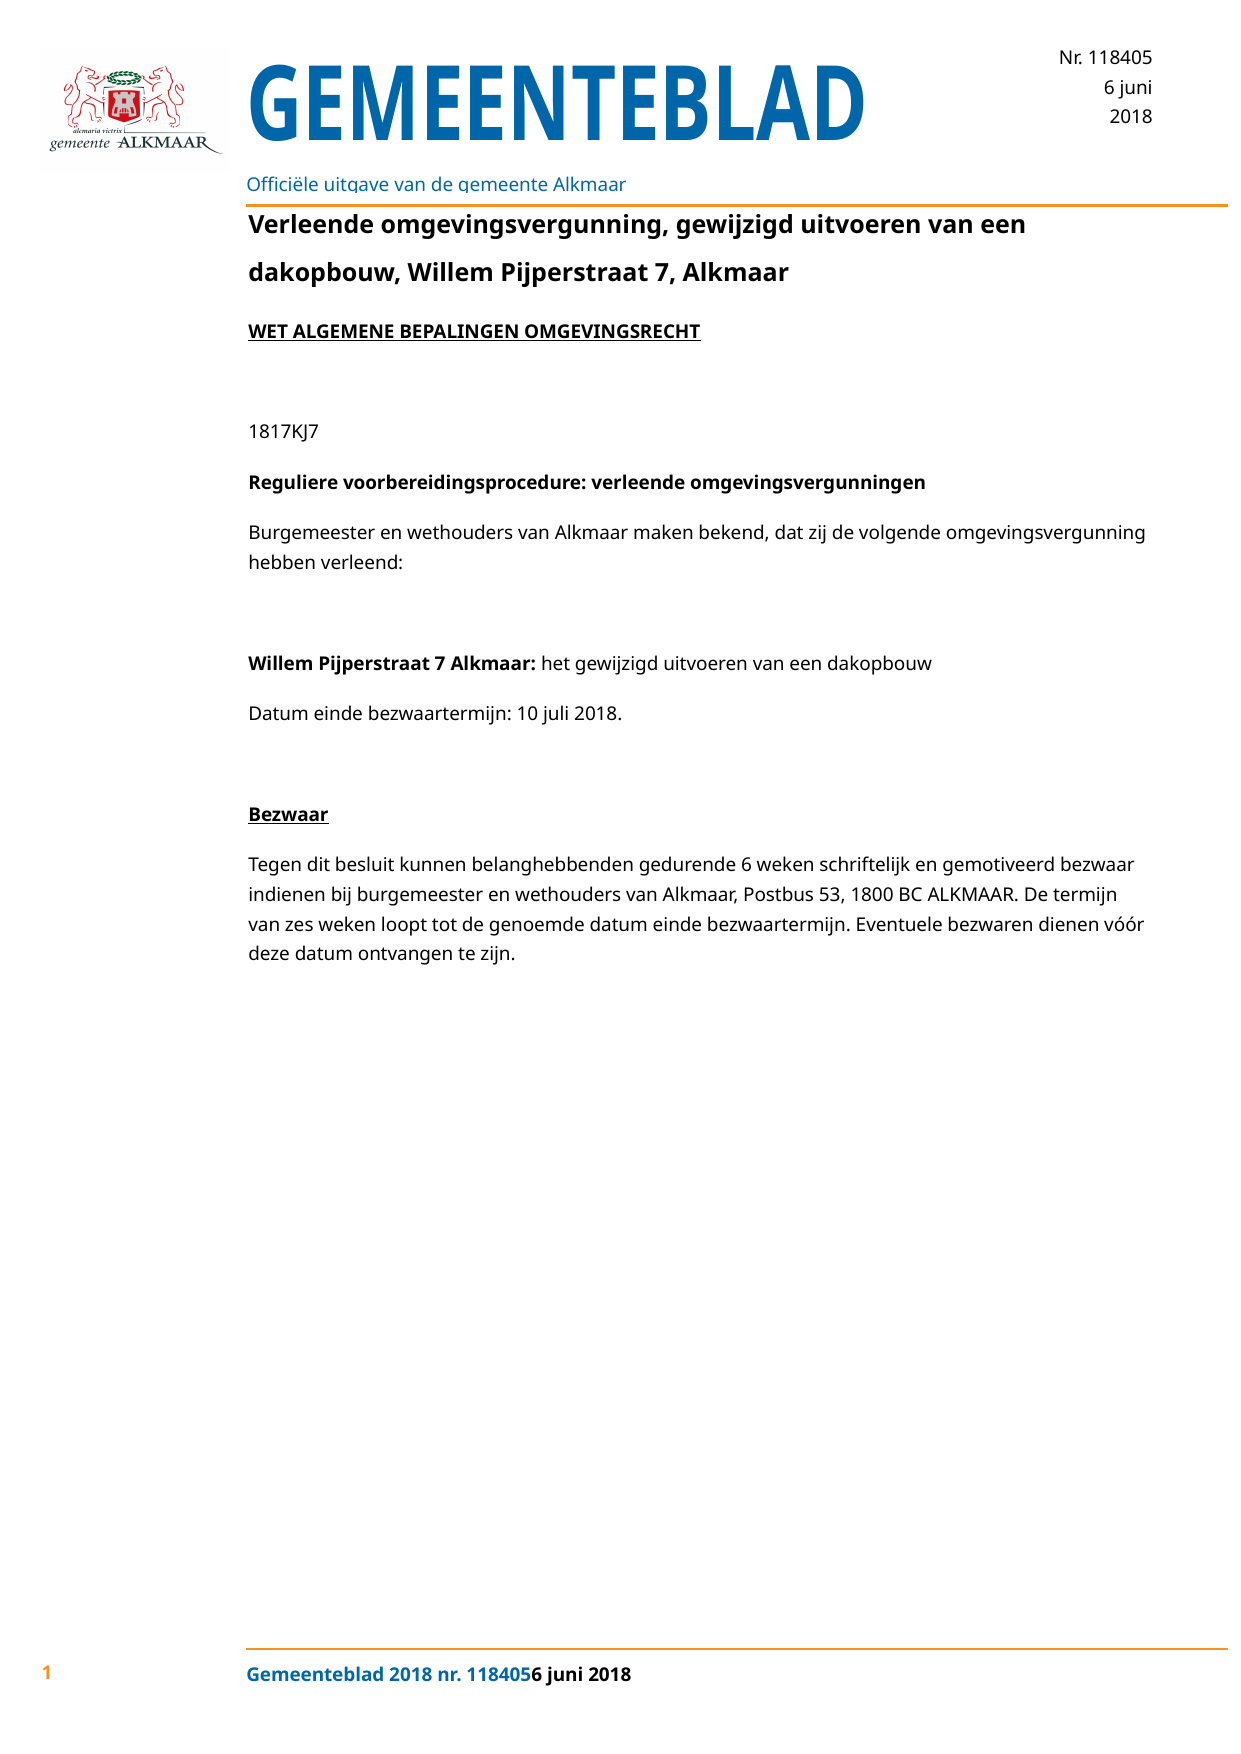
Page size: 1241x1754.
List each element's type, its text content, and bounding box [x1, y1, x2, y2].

text 1817KJ7 [248, 419, 1152, 444]
text Reguliere voorbereidingsprocedure: verleende omgevingsvergunningen [248, 469, 1152, 495]
text Datum einde bezwaartermijn: 10 juli 2018. [248, 700, 1152, 726]
text Tegen dit besluit kunnen belanghebbenden gedurende 6 weken schriftelijk en gemotiveerd bezwaar indienen bij burgemeester en wethouders van Alkmaar, Postbus 53, 1800 BC ALKMAAR. De termijn van zes weken loopt tot de genoemde datum einde bezwaartermijn. Eventuele bezwaren dienen vóór deze datum ontvangen te zijn. [248, 852, 1152, 966]
picture [41, 47, 231, 172]
text Verleende omgevingsvergunning, gewijzigd uitvoeren van een dakopbouw, Willem Pijperstraat 7, Alkmaar [248, 207, 1152, 288]
text Willem Pijperstraat 7 Alkmaar: het gewijzigd uitvoeren van een dakopbouw [248, 650, 1152, 676]
text WET ALGEMENE BEPALINGEN OMGEVINGSRECHT [248, 318, 1152, 344]
text Bezwaar [248, 801, 1152, 827]
text Burgemeester en wethouders van Alkmaar maken bekend, dat zij de volgende omgevingsvergunning hebben verleend: [248, 519, 1152, 575]
